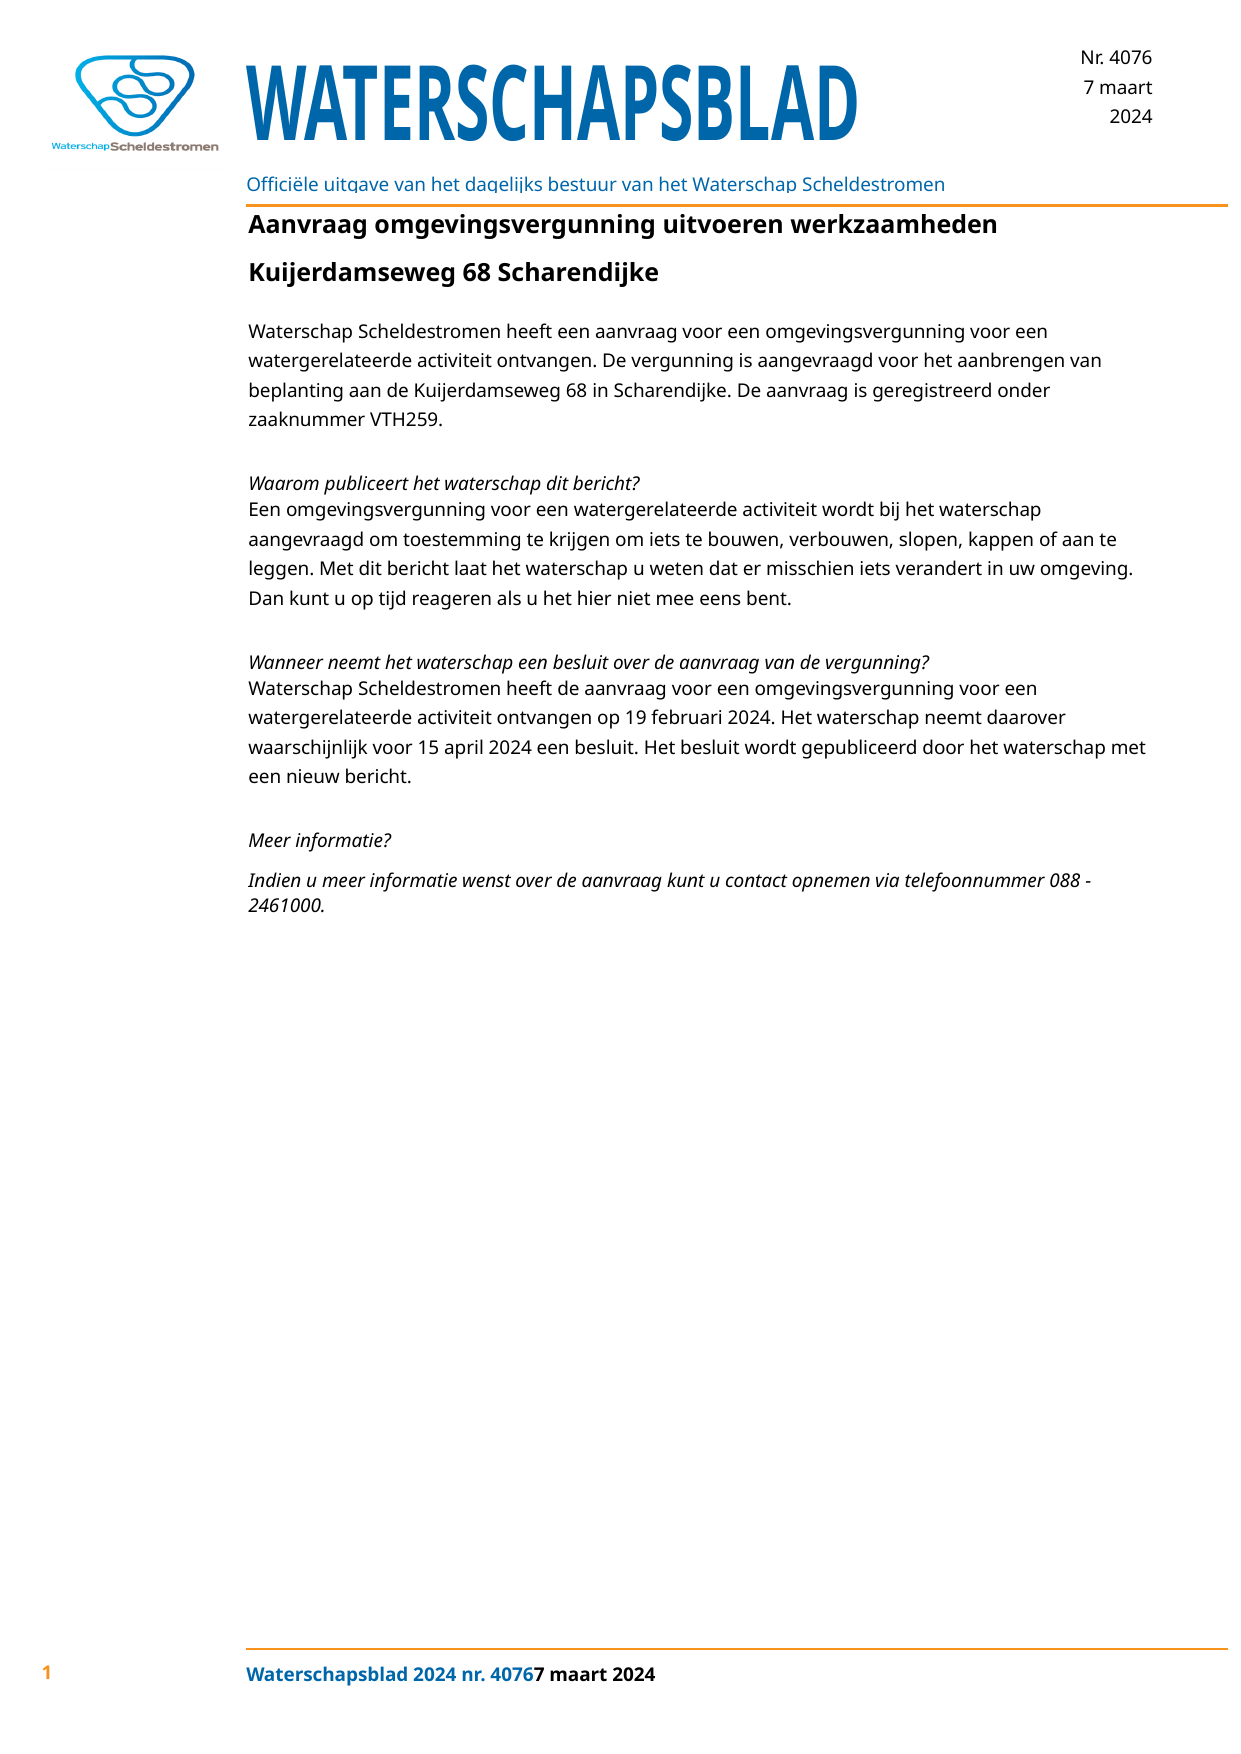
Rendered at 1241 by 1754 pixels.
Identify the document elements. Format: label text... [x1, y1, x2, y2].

picture [41, 47, 231, 172]
text Waarom publiceert het waterschap dit bericht? [248, 471, 1152, 496]
text Aanvraag omgevingsvergunning uitvoeren werkzaamheden Kuijerdamseweg 68 Scharendijke [248, 207, 1152, 288]
text Waterschap Scheldestromen heeft de aanvraag voor een omgevingsvergunning voor een watergerelateerde activiteit ontvangen op 19 februari 2024. Het waterschap neemt daarover waarschijnlijk voor 15 april 2024 een besluit. Het besluit wordt gepubliceerd door het waterschap met een nieuw bericht. [248, 675, 1152, 789]
text Een omgevingsvergunning voor een watergerelateerde activiteit wordt bij het waterschap aangevraagd om toestemming te krijgen om iets te bouwen, verbouwen, slopen, kappen of aan te leggen. Met dit bericht laat het waterschap u weten dat er misschien iets verandert in uw omgeving. Dan kunt u op tijd reageren als u het hier niet mee eens bent. [248, 496, 1152, 611]
text Indien u meer informatie wenst over de aanvraag kunt u contact opnemen via telefoonnummer 088 - 2461000. [248, 867, 1152, 918]
text Wanneer neemt het waterschap een besluit over de aanvraag van de vergunning? [248, 649, 1152, 675]
text Meer informatie? [248, 827, 1152, 853]
text Waterschap Scheldestromen heeft een aanvraag voor een omgevingsvergunning voor een watergerelateerde activiteit ontvangen. De vergunning is aangevraagd voor het aanbrengen van beplanting aan de Kuijerdamseweg 68 in Scharendijke. De aanvraag is geregistreerd onder zaaknummer VTH259. [248, 318, 1152, 432]
